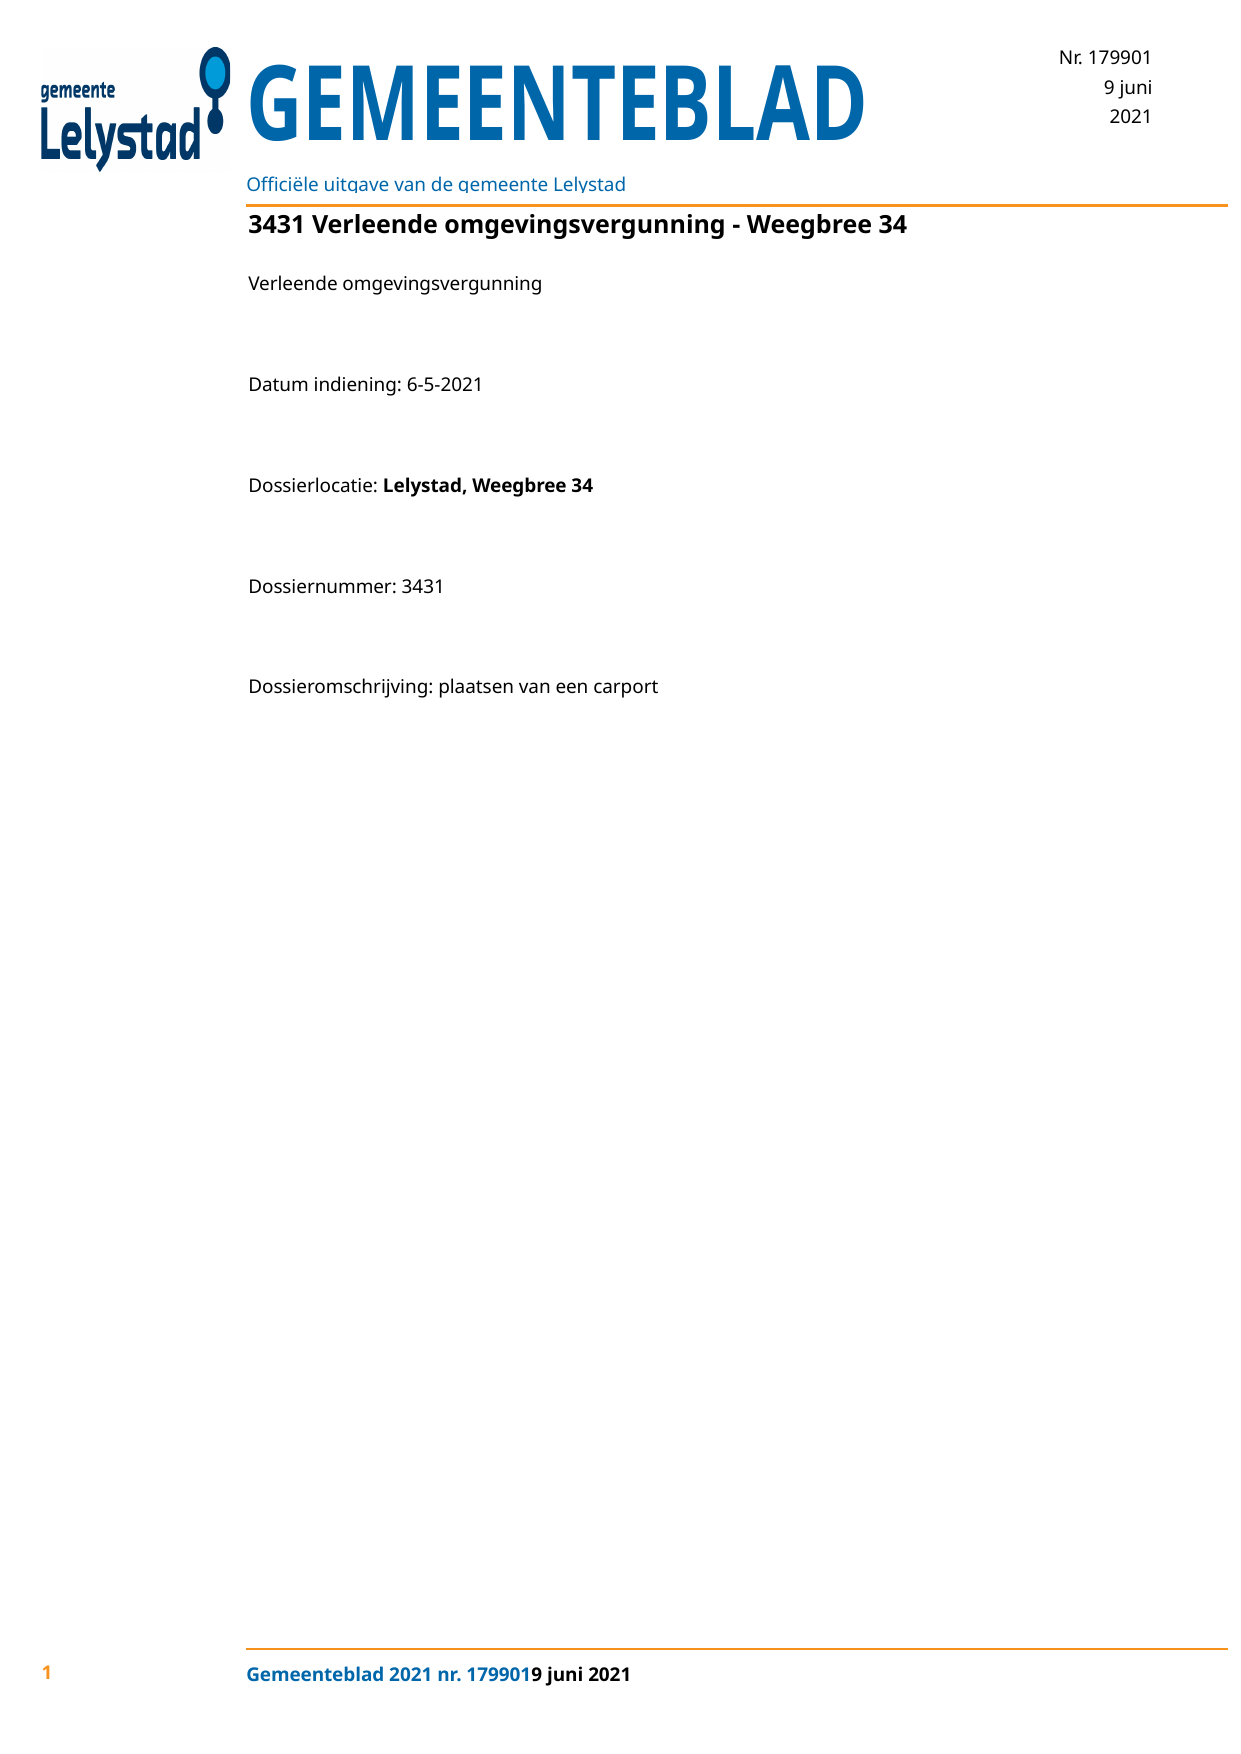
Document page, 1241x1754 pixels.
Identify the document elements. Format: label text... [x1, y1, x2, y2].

picture [41, 47, 231, 172]
text Verleende omgevingsvergunning [248, 270, 1152, 296]
text Dossierlocatie: Lelystad, Weegbree 34 [248, 472, 1152, 498]
text Dossiernummer: 3431 [248, 573, 1152, 598]
text Datum indiening: 6-5-2021 [248, 371, 1152, 397]
text 3431 Verleende omgevingsvergunning - Weegbree 34 [248, 207, 1152, 241]
text Dossieromschrijving: plaatsen van een carport [248, 674, 1152, 699]
